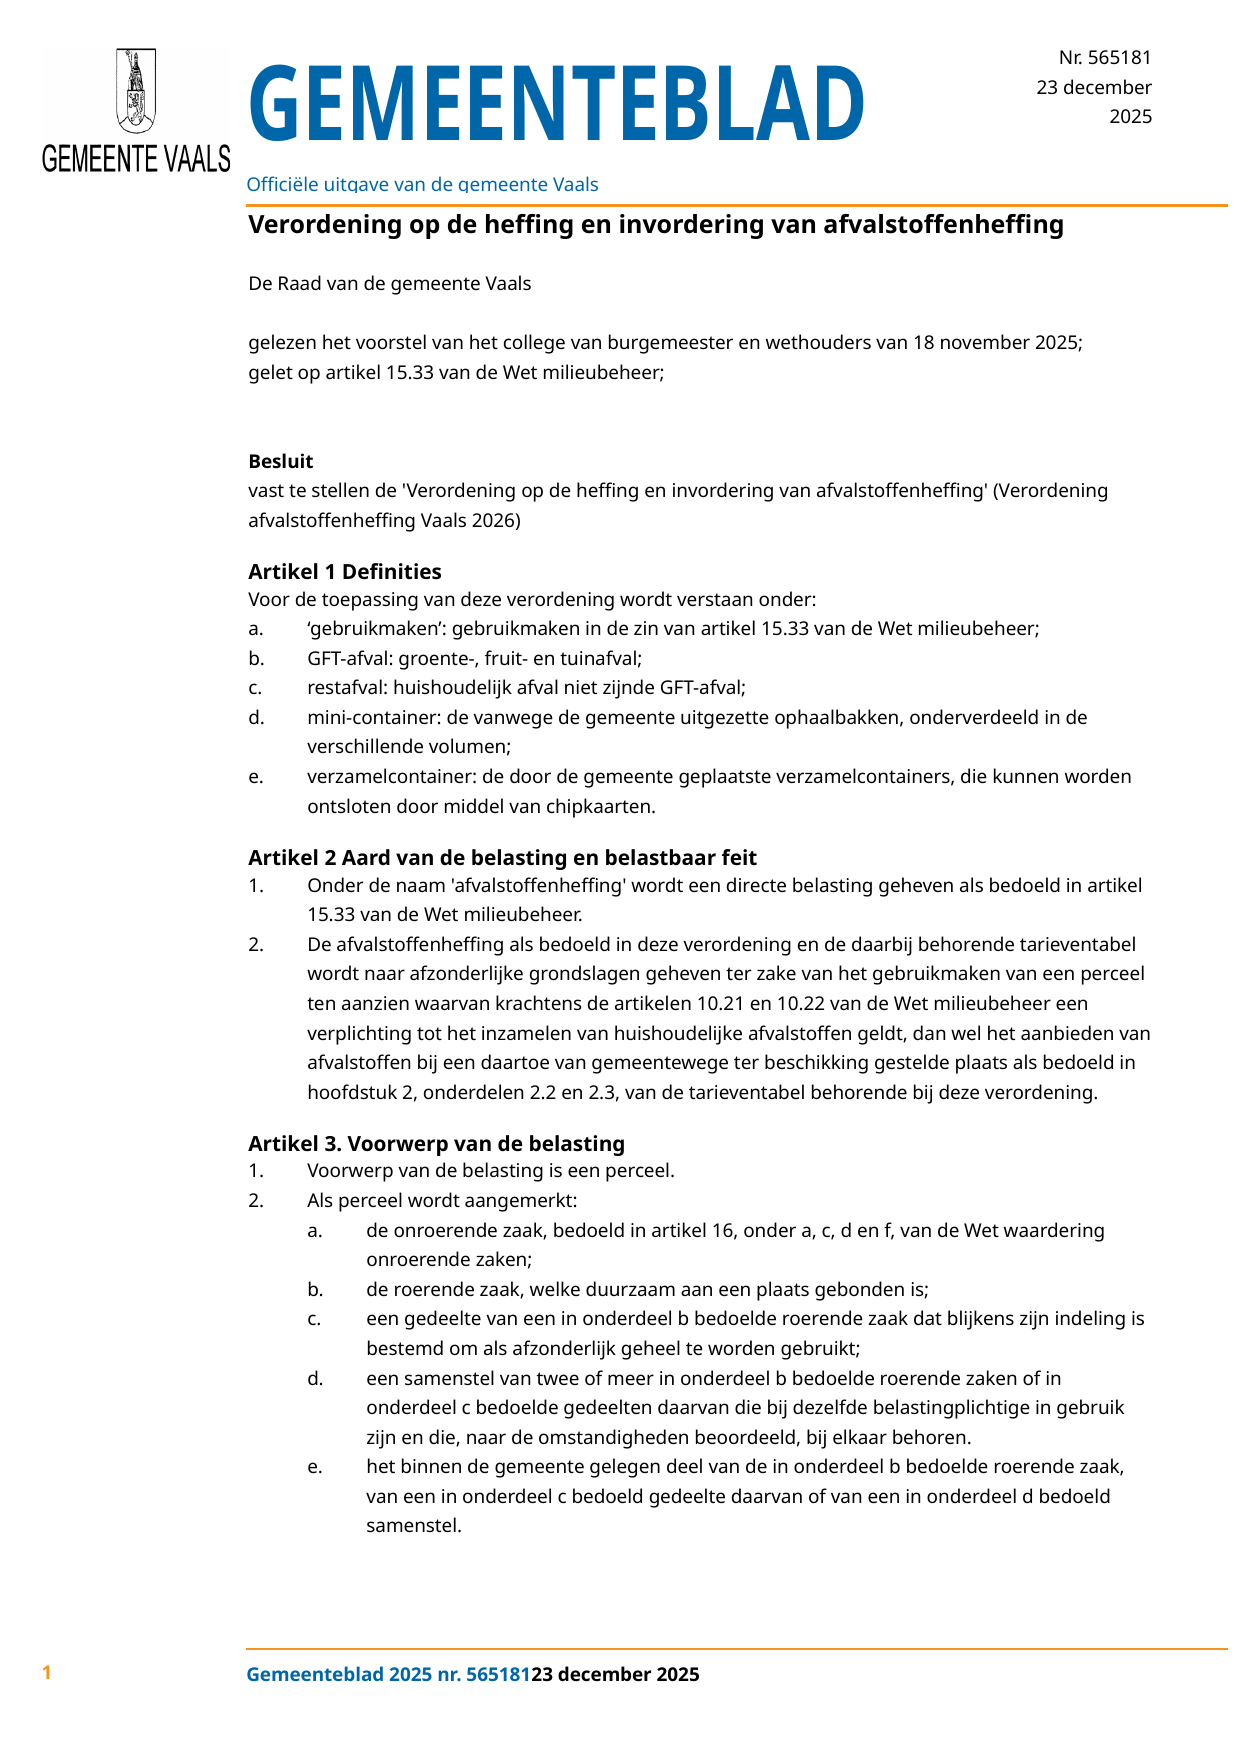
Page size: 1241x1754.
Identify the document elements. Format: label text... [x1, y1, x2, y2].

list het binnen de gemeente gelegen deel van de in onderdeel b bedoelde roerende zaak, van een in onderdeel c bedoeld gedeelte daarvan of van een in onderdeel d bedoeld samenstel. [307, 1453, 1152, 1538]
text Artikel 1 Definities [248, 557, 1152, 586]
picture [41, 47, 231, 172]
text Artikel 3. Voorwerp van de belasting [248, 1129, 1152, 1158]
list GFT-afval: groente-, fruit- en tuinafval; [248, 645, 1152, 671]
text Artikel 2 Aard van de belasting en belastbaar feit [248, 843, 1152, 872]
text gelezen het voorstel van het college van burgemeester en wethouders van 18 november 2025; [248, 329, 1152, 355]
list Onder de naam 'afvalstoffenheffing' wordt een directe belasting geheven als bedoeld in artikel 15.33 van de Wet milieubeheer. [248, 872, 1152, 927]
list mini-container: de vanwege de gemeente uitgezette ophaalbakken, onderverdeeld in de verschillende volumen; [248, 704, 1152, 759]
list Als perceel wordt aangemerkt: [248, 1187, 1152, 1213]
list restafval: huishoudelijk afval niet zijnde GFT-afval; [248, 674, 1152, 700]
list verzamelcontainer: de door de gemeente geplaatste verzamelcontainers, die kunnen worden ontsloten door middel van chipkaarten. [248, 763, 1152, 819]
text Voor de toepassing van deze verordening wordt verstaan onder: [248, 586, 1152, 612]
text gelet op artikel 15.33 van de Wet milieubeheer; [248, 359, 1152, 385]
list een samenstel van twee of meer in onderdeel b bedoelde roerende zaken of in onderdeel c bedoelde gedeelten daarvan die bij dezelfde belastingplichtige in gebruik zijn en die, naar de omstandigheden beoordeeld, bij elkaar behoren. [307, 1365, 1152, 1450]
text Verordening op de heffing en invordering van afvalstoffenheffing [248, 207, 1152, 241]
list Voorwerp van de belasting is een perceel. [248, 1158, 1152, 1183]
list de roerende zaak, welke duurzaam aan een plaats gebonden is; [307, 1276, 1152, 1302]
text Besluit [248, 448, 1152, 473]
list ‘gebruikmaken’: gebruikmaken in de zin van artikel 15.33 van de Wet milieubeheer; [248, 615, 1152, 641]
list een gedeelte van een in onderdeel b bedoelde roerende zaak dat blijkens zijn indeling is bestemd om als afzonderlijk geheel te worden gebruikt; [307, 1306, 1152, 1361]
text De Raad van de gemeente Vaals [248, 270, 1152, 296]
list De afvalstoffenheffing als bedoeld in deze verordening en de daarbij behorende tarieventabel wordt naar afzonderlijke grondslagen geheven ter zake van het gebruikmaken van een perceel ten aanzien waarvan krachtens de artikelen 10.21 en 10.22 van de Wet milieubeheer een verplichting tot het inzamelen van huishoudelijke afvalstoffen geldt, dan wel het aanbieden van afvalstoffen bij een daartoe van gemeentewege ter beschikking gestelde plaats als bedoeld in hoofdstuk 2, onderdelen 2.2 en 2.3, van de tarieventabel behorende bij deze verordening. [248, 931, 1152, 1104]
list de onroerende zaak, bedoeld in artikel 16, onder a, c, d en f, van de Wet waardering onroerende zaken; [307, 1217, 1152, 1272]
text vast te stellen de 'Verordening op de heffing en invordering van afvalstoffenheffing' (Verordening afvalstoffenheffing Vaals 2026) [248, 477, 1152, 533]
